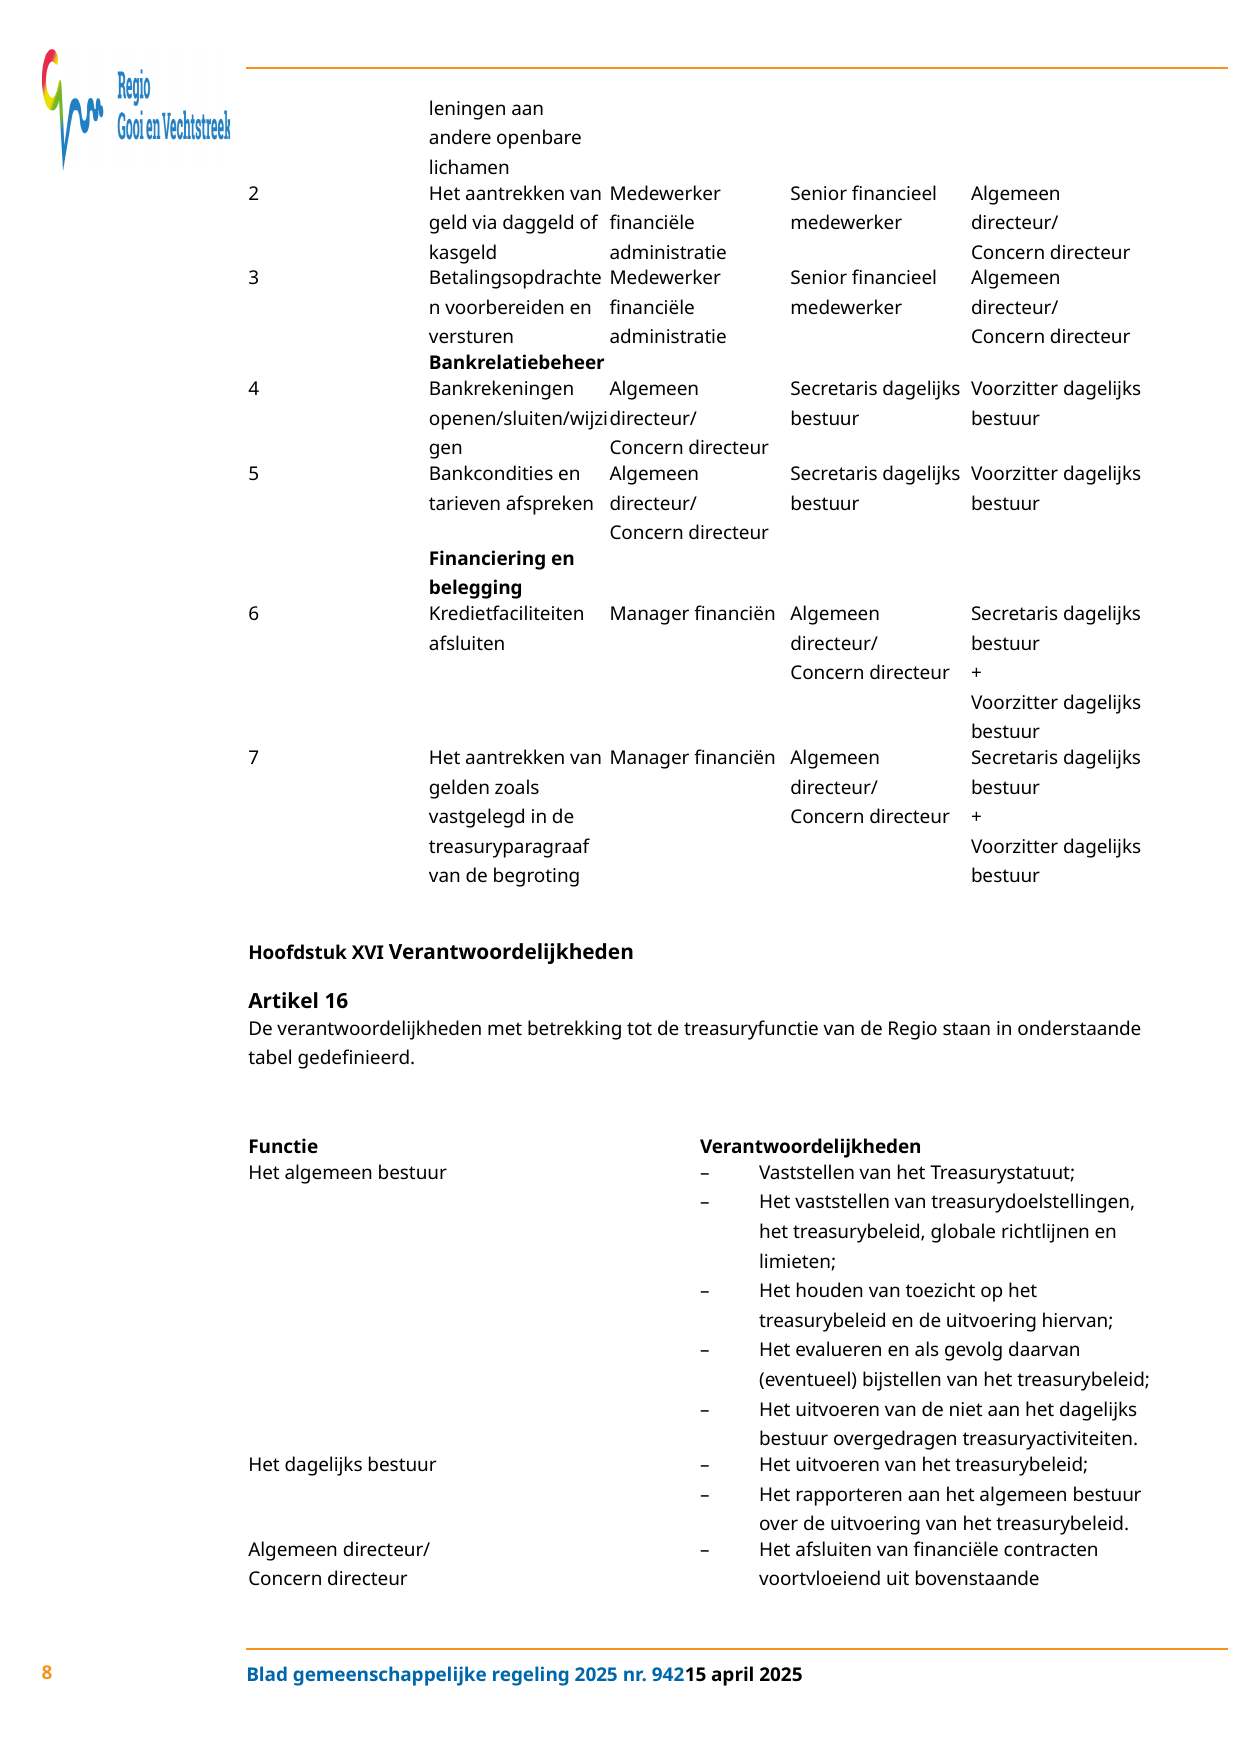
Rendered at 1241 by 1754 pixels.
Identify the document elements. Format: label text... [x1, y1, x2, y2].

table_cell [790, 350, 971, 375]
table_cell leningen aan andere openbare lichamen [429, 95, 609, 180]
table_cell Betalingsopdrachten voorbereiden en versturen [429, 265, 609, 349]
text Artikel 16 [248, 987, 1152, 1015]
table_cell Algemeen directeur/ Concern directeur [609, 460, 790, 545]
table_cell Algemeen directeur/ Concern directeur [790, 744, 971, 888]
table_cell Het aantrekken van gelden zoals vastgelegd in de treasuryparagraaf van de begroting [429, 744, 609, 888]
table_cell [790, 545, 971, 600]
table_cell Senior financieel medewerker [790, 180, 971, 264]
table_cell Medewerker financiële administratie [609, 180, 790, 264]
table_cell Het aantrekken van geld via daggeld of kasgeld [429, 180, 609, 264]
table_cell Algemeen directeur/ Concern directeur [248, 1536, 700, 1591]
table_cell Kredietfaciliteiten afsluiten [429, 600, 609, 744]
table_cell 2 [248, 180, 429, 264]
table_cell Secretaris dagelijks bestuur + Voorzitter dagelijks bestuur [971, 600, 1152, 744]
table_header Verantwoordelijkheden [700, 1134, 1152, 1159]
table_cell [971, 545, 1152, 600]
table_cell Algemeen directeur/ Concern directeur [971, 180, 1152, 264]
text De verantwoordelijkheden met betrekking tot de treasuryfunctie van de Regio staan in onderstaande tabel gedefinieerd. [248, 1015, 1152, 1070]
table_cell Het algemeen bestuur [248, 1159, 700, 1451]
table_cell Senior financieel medewerker [790, 265, 971, 349]
table_cell Algemeen directeur/ Concern directeur [790, 600, 971, 744]
table_cell Bankrekeningen openen/sluiten/wijzigen [429, 375, 609, 460]
table_cell Het uitvoeren van het treasurybeleid; Het rapporteren aan het algemeen bestuur over de uitvoering van het treasurybeleid. [700, 1451, 1152, 1536]
table_cell 5 [248, 460, 429, 545]
table_cell [609, 95, 790, 180]
table_cell Bankrelatiebeheer [429, 350, 609, 375]
table_cell Algemeen directeur/ Concern directeur [609, 375, 790, 460]
table_cell Secretaris dagelijks bestuur [790, 460, 971, 545]
table_cell [248, 95, 429, 180]
table_cell [248, 545, 429, 600]
table_cell [971, 350, 1152, 375]
table_cell Secretaris dagelijks bestuur [790, 375, 971, 460]
table_cell 6 [248, 600, 429, 744]
table_cell 7 [248, 744, 429, 888]
table_cell Het dagelijks bestuur [248, 1451, 700, 1536]
text Hoofdstuk XVI Verantwoordelijkheden [248, 937, 1152, 966]
picture [41, 47, 231, 172]
table_cell Algemeen directeur/ Concern directeur [971, 265, 1152, 349]
table_cell [609, 545, 790, 600]
table_cell Vaststellen van het Treasurystatuut; Het vaststellen van treasurydoelstellingen, het treasurybeleid, globale richtlijnen en limieten; Het houden van toezicht op het treasurybeleid en de uitvoering hiervan; Het evalueren en als gevolg daarvan (eventueel) bijstellen van het treasurybeleid; Het uitvoeren van de niet aan het dagelijks bestuur overgedragen treasuryactiviteiten. [700, 1159, 1152, 1451]
table_cell [790, 95, 971, 180]
table_cell Bankcondities en tarieven afspreken [429, 460, 609, 545]
table_cell Medewerker financiële administratie [609, 265, 790, 349]
table_cell 3 [248, 265, 429, 349]
table_cell [971, 95, 1152, 180]
table_cell [248, 350, 429, 375]
table_cell Financiering en belegging [429, 545, 609, 600]
table_header Functie [248, 1134, 700, 1159]
table_cell Het afsluiten van financiële contracten voortvloeiend uit bovenstaande [700, 1536, 1152, 1591]
table_cell Voorzitter dagelijks bestuur [971, 460, 1152, 545]
table_cell 4 [248, 375, 429, 460]
table_cell Manager financiën [609, 600, 790, 744]
table_cell Manager financiën [609, 744, 790, 888]
table_cell Voorzitter dagelijks bestuur [971, 375, 1152, 460]
table_cell Secretaris dagelijks bestuur + Voorzitter dagelijks bestuur [971, 744, 1152, 888]
table_cell [609, 350, 790, 375]
